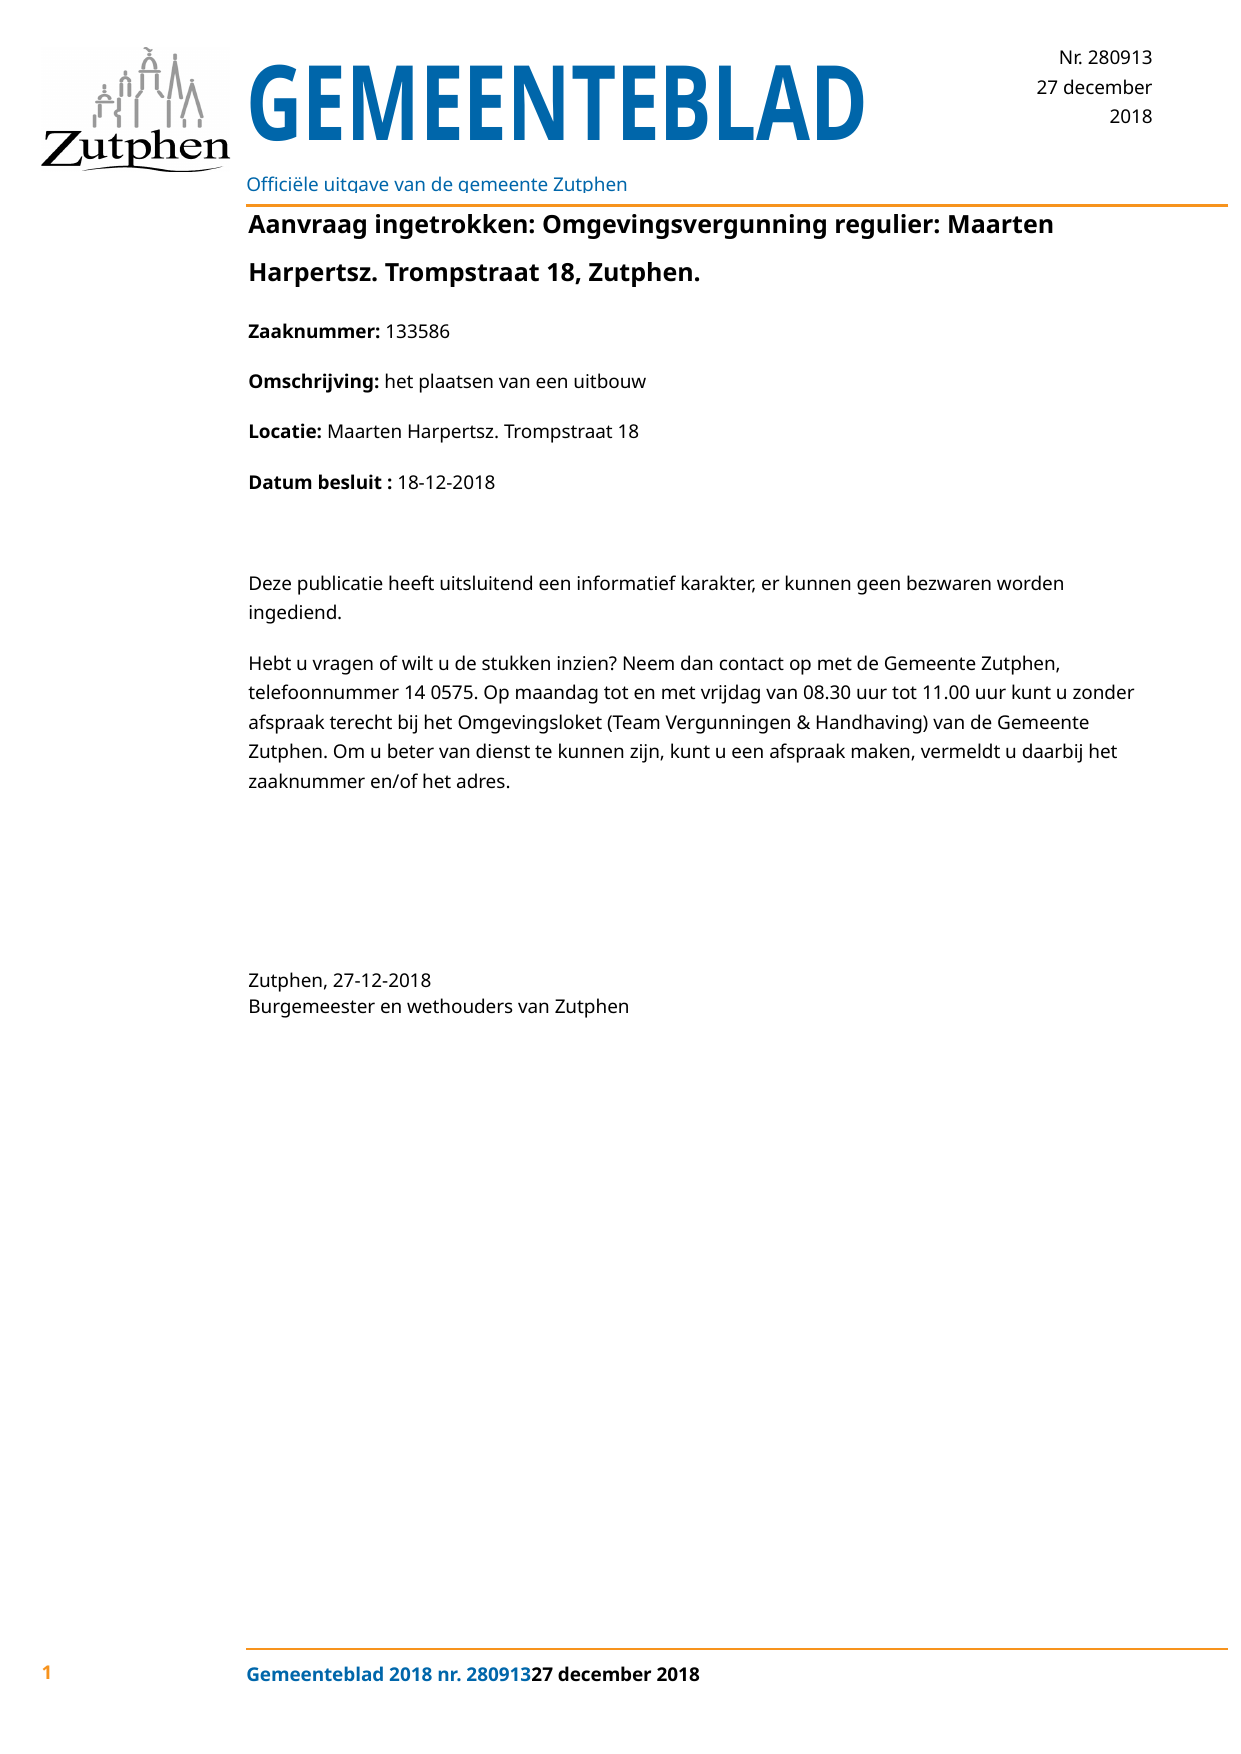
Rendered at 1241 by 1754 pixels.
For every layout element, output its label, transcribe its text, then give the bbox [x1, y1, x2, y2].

text Hebt u vragen of wilt u de stukken inzien? Neem dan contact op met de Gemeente Zutphen, telefoonnummer 14 0575. Op maandag tot en met vrijdag van 08.30 uur tot 11.00 uur kunt u zonder afspraak terecht bij het Omgevingsloket (Team Vergunningen & Handhaving) van de Gemeente Zutphen. Om u beter van dienst te kunnen zijn, kunt u een afspraak maken, vermeldt u daarbij het zaaknummer en/of het adres. [248, 650, 1152, 794]
text Omschrijving: het plaatsen van een uitbouw [248, 368, 1152, 394]
text Aanvraag ingetrokken: Omgevingsvergunning regulier: Maarten Harpertsz. Trompstraat 18, Zutphen. [248, 207, 1152, 288]
text Zaaknummer: 133586 [248, 318, 1152, 344]
text Datum besluit : 18-12-2018 [248, 469, 1152, 495]
text Burgemeester en wethouders van Zutphen [248, 993, 1152, 1019]
text Zutphen, 27-12-2018 [248, 967, 1152, 993]
text Locatie: Maarten Harpertsz. Trompstraat 18 [248, 419, 1152, 444]
picture [41, 47, 231, 172]
text Deze publicatie heeft uitsluitend een informatief karakter, er kunnen geen bezwaren worden ingediend. [248, 570, 1152, 625]
